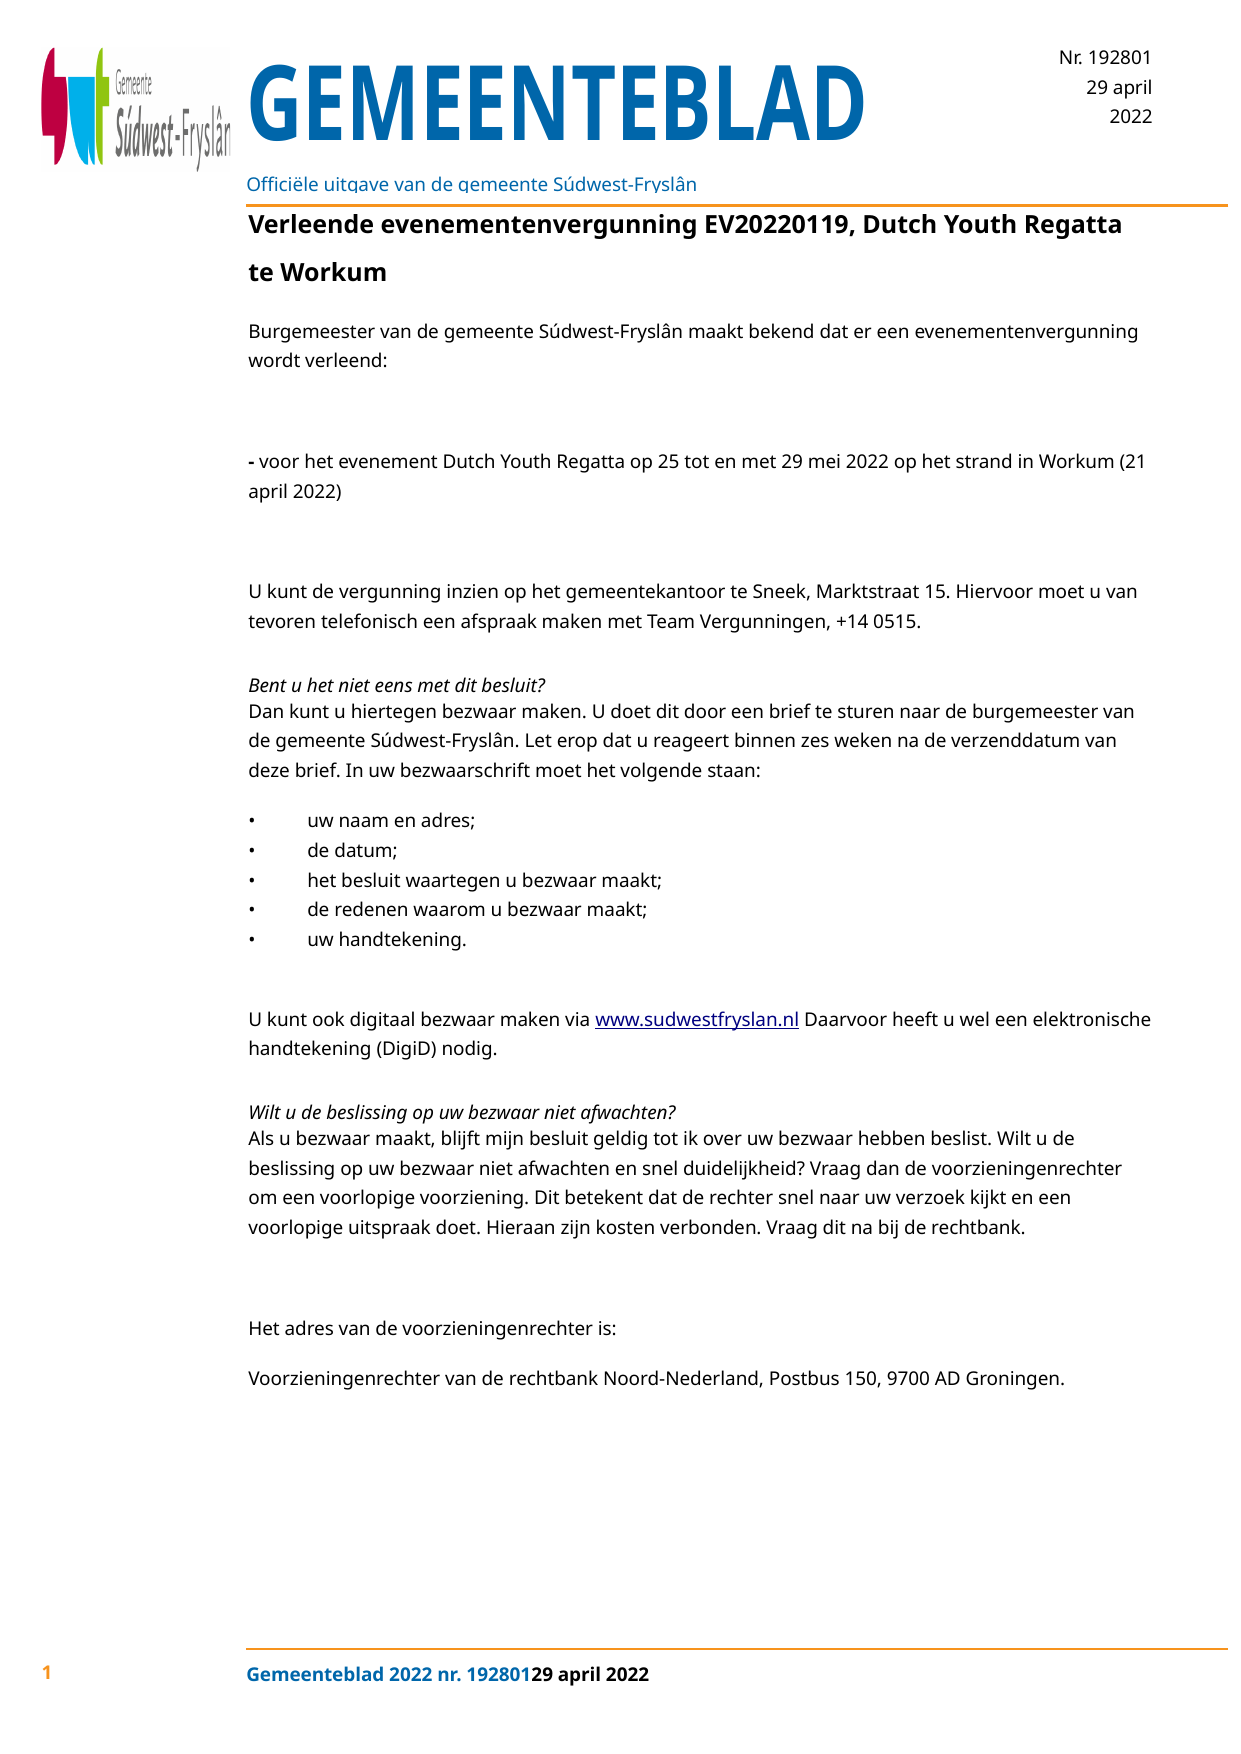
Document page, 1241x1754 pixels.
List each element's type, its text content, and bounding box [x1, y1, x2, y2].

text U kunt de vergunning inzien op het gemeentekantoor te Sneek, Marktstraat 15. Hiervoor moet u van tevoren telefonisch een afspraak maken met Team Vergunningen, +14 0515. [248, 579, 1152, 634]
text U kunt ook digitaal bezwaar maken via www.sudwestfryslan.nl Daarvoor heeft u wel een elektronische handtekening (DigiD) nodig. [248, 1006, 1152, 1061]
text Verleende evenementenvergunning EV20220119, Dutch Youth Regatta te Workum [248, 207, 1152, 288]
list het besluit waartegen u bezwaar maakt; [248, 867, 1152, 892]
text Bent u het niet eens met dit besluit? [248, 672, 1152, 698]
text - voor het evenement Dutch Youth Regatta op 25 tot en met 29 mei 2022 op het strand in Workum (21 april 2022) [248, 448, 1152, 504]
text Voorzieningenrechter van de rechtbank Noord-Nederland, Postbus 150, 9700 AD Groningen. [248, 1365, 1152, 1391]
text Als u bezwaar maakt, blijft mijn besluit geldig tot ik over uw bezwaar hebben beslist. Wilt u de beslissing op uw bezwaar niet afwachten en snel duidelijkheid? Vraag dan de voorzieningenrechter om een voorlopige voorziening. Dit betekent dat de rechter snel naar uw verzoek kijkt en een voorlopige uitspraak doet. Hieraan zijn kosten verbonden. Vraag dit na bij de rechtbank. [248, 1125, 1152, 1240]
text Het adres van de voorzieningenrechter is: [248, 1315, 1152, 1341]
list de redenen waarom u bezwaar maakt; [248, 896, 1152, 922]
text Dan kunt u hiertegen bezwaar maken. U doet dit door een brief te sturen naar de burgemeester van de gemeente Súdwest-Fryslân. Let erop dat u reageert binnen zes weken na de verzenddatum van deze brief. In uw bezwaarschrift moet het volgende staan: [248, 698, 1152, 783]
text Wilt u de beslissing op uw bezwaar niet afwachten? [248, 1099, 1152, 1125]
list de datum; [248, 837, 1152, 863]
picture [41, 47, 231, 172]
list uw naam en adres; [248, 808, 1152, 833]
text Burgemeester van de gemeente Súdwest-Fryslân maakt bekend dat er een evenementenvergunning wordt verleend: [248, 318, 1152, 373]
list uw handtekening. [248, 926, 1152, 952]
